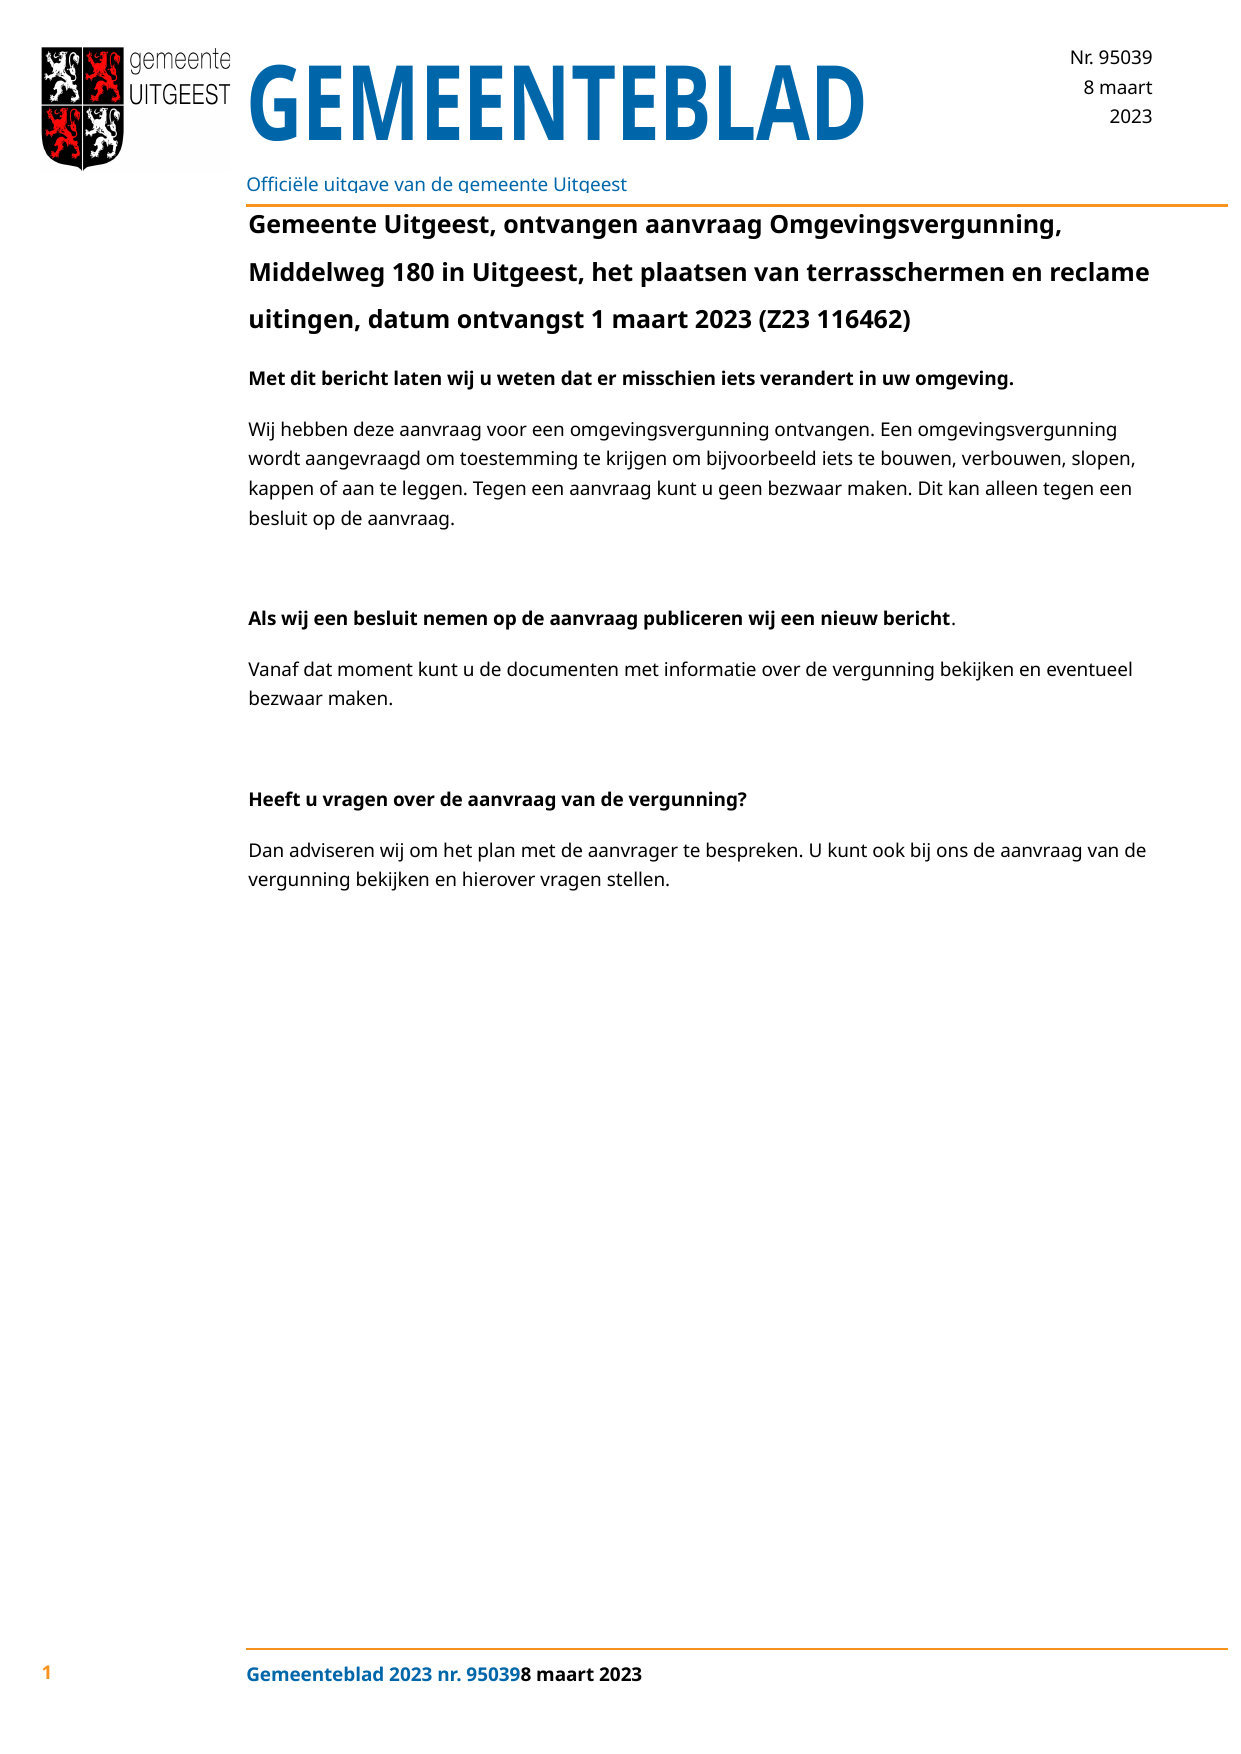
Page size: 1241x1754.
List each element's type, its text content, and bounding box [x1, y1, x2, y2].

text Vanaf dat moment kunt u de documenten met informatie over de vergunning bekijken en eventueel bezwaar maken. [248, 656, 1152, 711]
text Wij hebben deze aanvraag voor een omgevingsvergunning ontvangen. Een omgevingsvergunning wordt aangevraagd om toestemming te krijgen om bijvoorbeeld iets te bouwen, verbouwen, slopen, kappen of aan te leggen. Tegen een aanvraag kunt u geen bezwaar maken. Dit kan alleen tegen een besluit op de aanvraag. [248, 416, 1152, 530]
text Als wij een besluit nemen op de aanvraag publiceren wij een nieuw bericht. [248, 606, 1152, 631]
text Heeft u vragen over de aanvraag van de vergunning? [248, 786, 1152, 812]
text Met dit bericht laten wij u weten dat er misschien iets verandert in uw omgeving. [248, 366, 1152, 391]
picture [41, 47, 231, 172]
text Dan adviseren wij om het plan met de aanvrager te bespreken. U kunt ook bij ons de aanvraag van de vergunning bekijken en hierover vragen stellen. [248, 837, 1152, 892]
text Gemeente Uitgeest, ontvangen aanvraag Omgevingsvergunning, Middelweg 180 in Uitgeest, het plaatsen van terrasschermen en reclame uitingen, datum ontvangst 1 maart 2023 (Z23 116462) [248, 207, 1152, 336]
